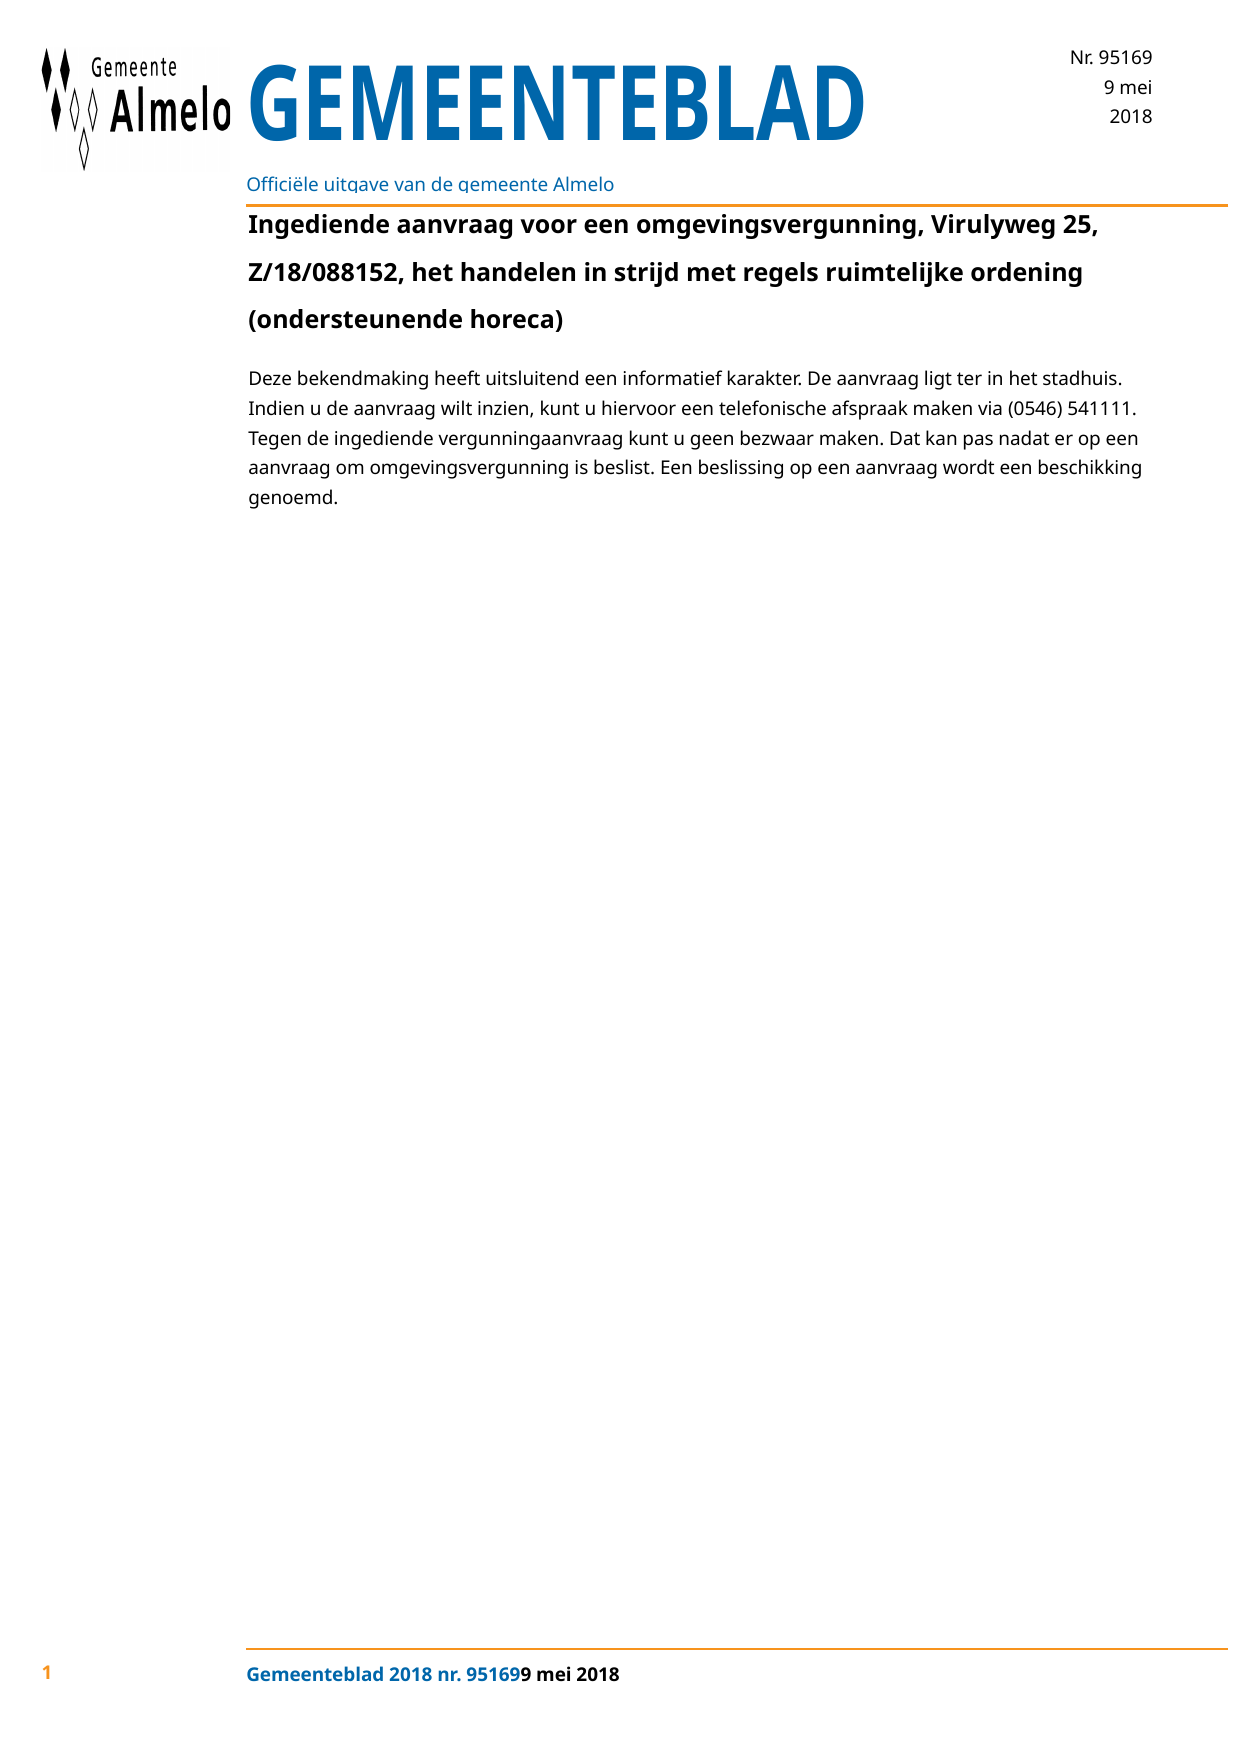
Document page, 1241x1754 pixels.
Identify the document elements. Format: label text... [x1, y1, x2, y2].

text Deze bekendmaking heeft uitsluitend een informatief karakter. De aanvraag ligt ter in het stadhuis. Indien u de aanvraag wilt inzien, kunt u hiervoor een telefonische afspraak maken via (0546) 541111. Tegen de ingediende vergunningaanvraag kunt u geen bezwaar maken. Dat kan pas nadat er op een aanvraag om omgevingsvergunning is beslist. Een beslissing op een aanvraag wordt een beschikking genoemd. [248, 366, 1152, 509]
text Ingediende aanvraag voor een omgevingsvergunning, Virulyweg 25, Z/18/088152, het handelen in strijd met regels ruimtelijke ordening (ondersteunende horeca) [248, 207, 1152, 336]
picture [41, 47, 231, 172]
